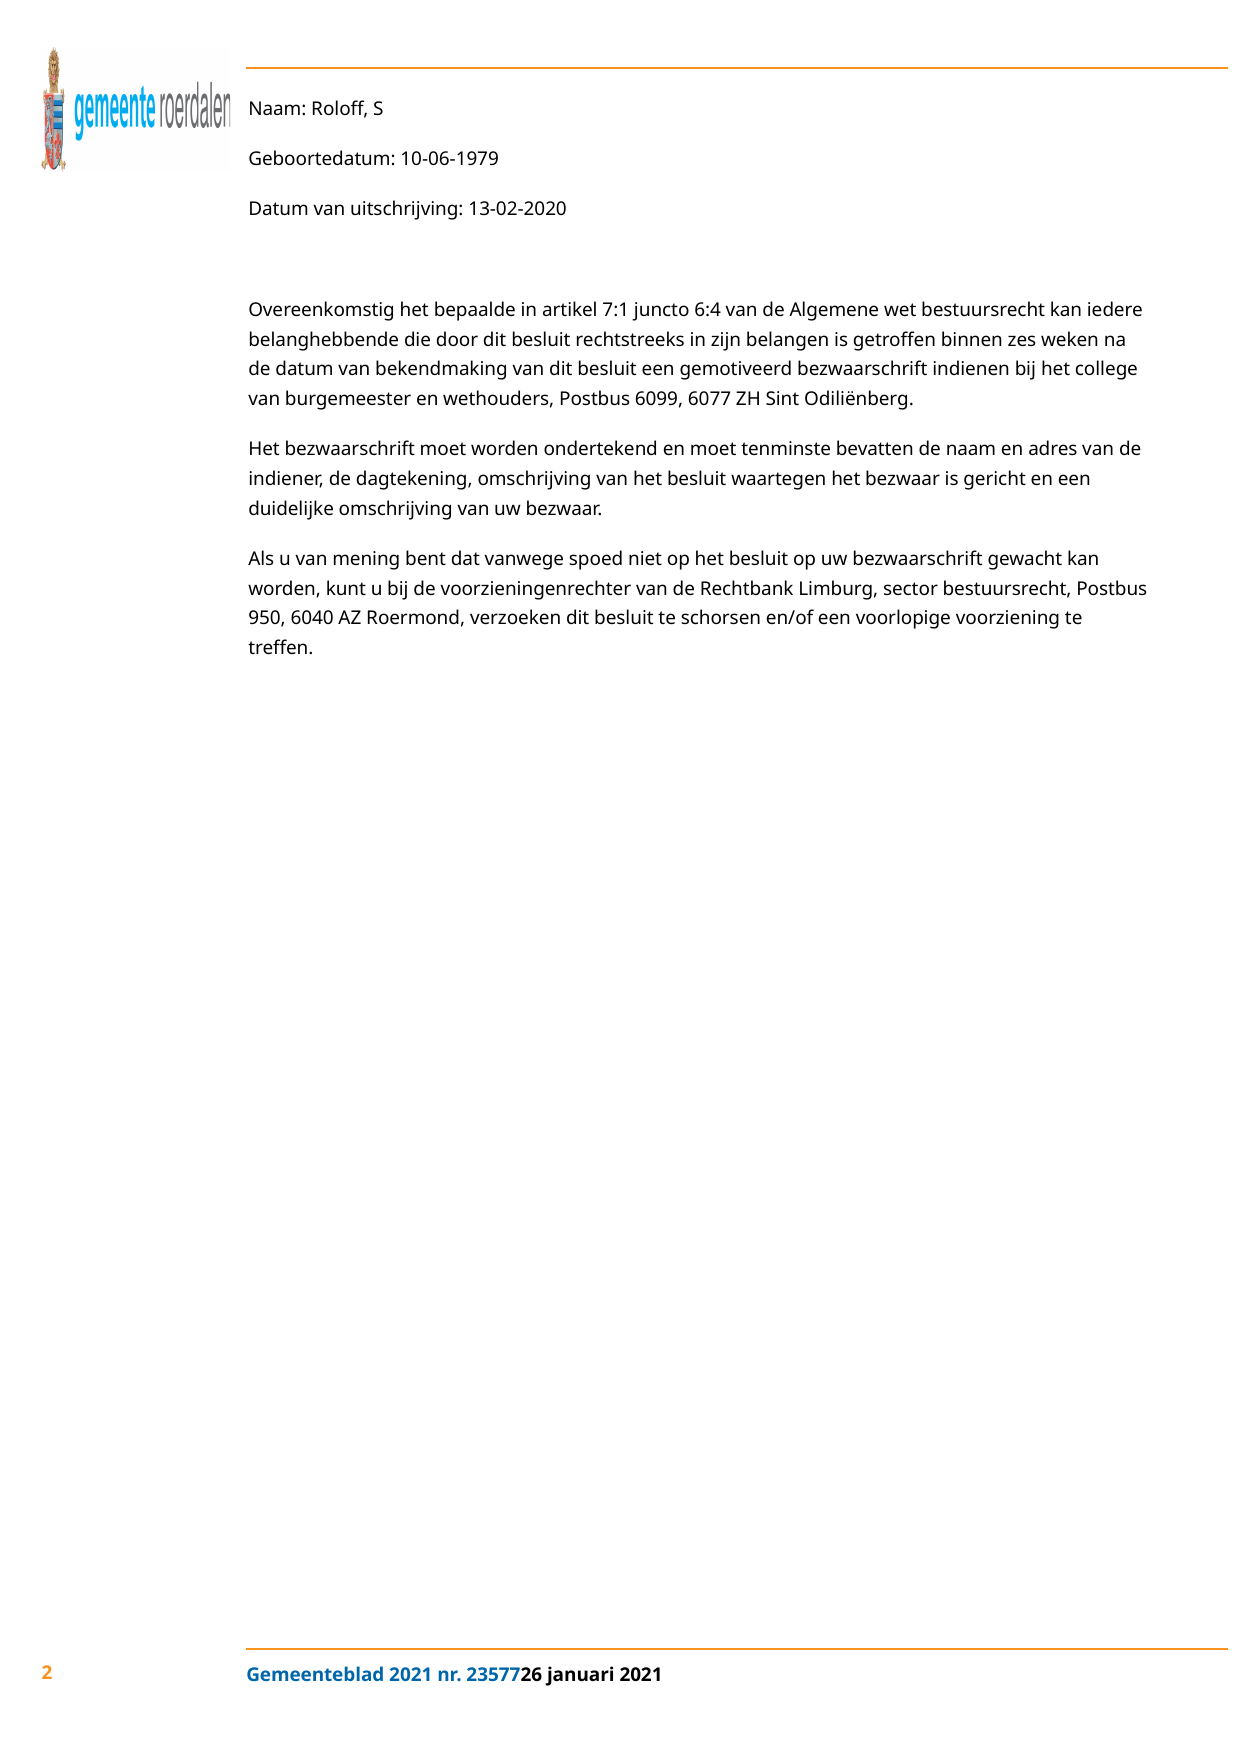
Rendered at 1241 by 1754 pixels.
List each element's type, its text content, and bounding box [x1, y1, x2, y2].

text Als u van mening bent dat vanwege spoed niet op het besluit op uw bezwaarschrift gewacht kan worden, kunt u bij de voorzieningenrechter van de Rechtbank Limburg, sector bestuursrecht, Postbus 950, 6040 AZ Roermond, verzoeken dit besluit te schorsen en/of een voorlopige voorziening te treffen. [248, 545, 1152, 660]
text Geboortedatum: 10-06-1979 [248, 145, 1152, 171]
text Datum van uitschrijving: 13-02-2020 [248, 196, 1152, 221]
picture [41, 47, 231, 172]
text Naam: Roloff, S [248, 95, 1152, 121]
text Het bezwaarschrift moet worden ondertekend en moet tenminste bevatten de naam en adres van de indiener, de dagtekening, omschrijving van het besluit waartegen het bezwaar is gericht en een duidelijke omschrijving van uw bezwaar. [248, 436, 1152, 521]
text Overeenkomstig het bepaalde in artikel 7:1 juncto 6:4 van de Algemene wet bestuursrecht kan iedere belanghebbende die door dit besluit rechtstreeks in zijn belangen is getroffen binnen zes weken na de datum van bekendmaking van dit besluit een gemotiveerd bezwaarschrift indienen bij het college van burgemeester en wethouders, Postbus 6099, 6077 ZH Sint Odiliënberg. [248, 296, 1152, 411]
